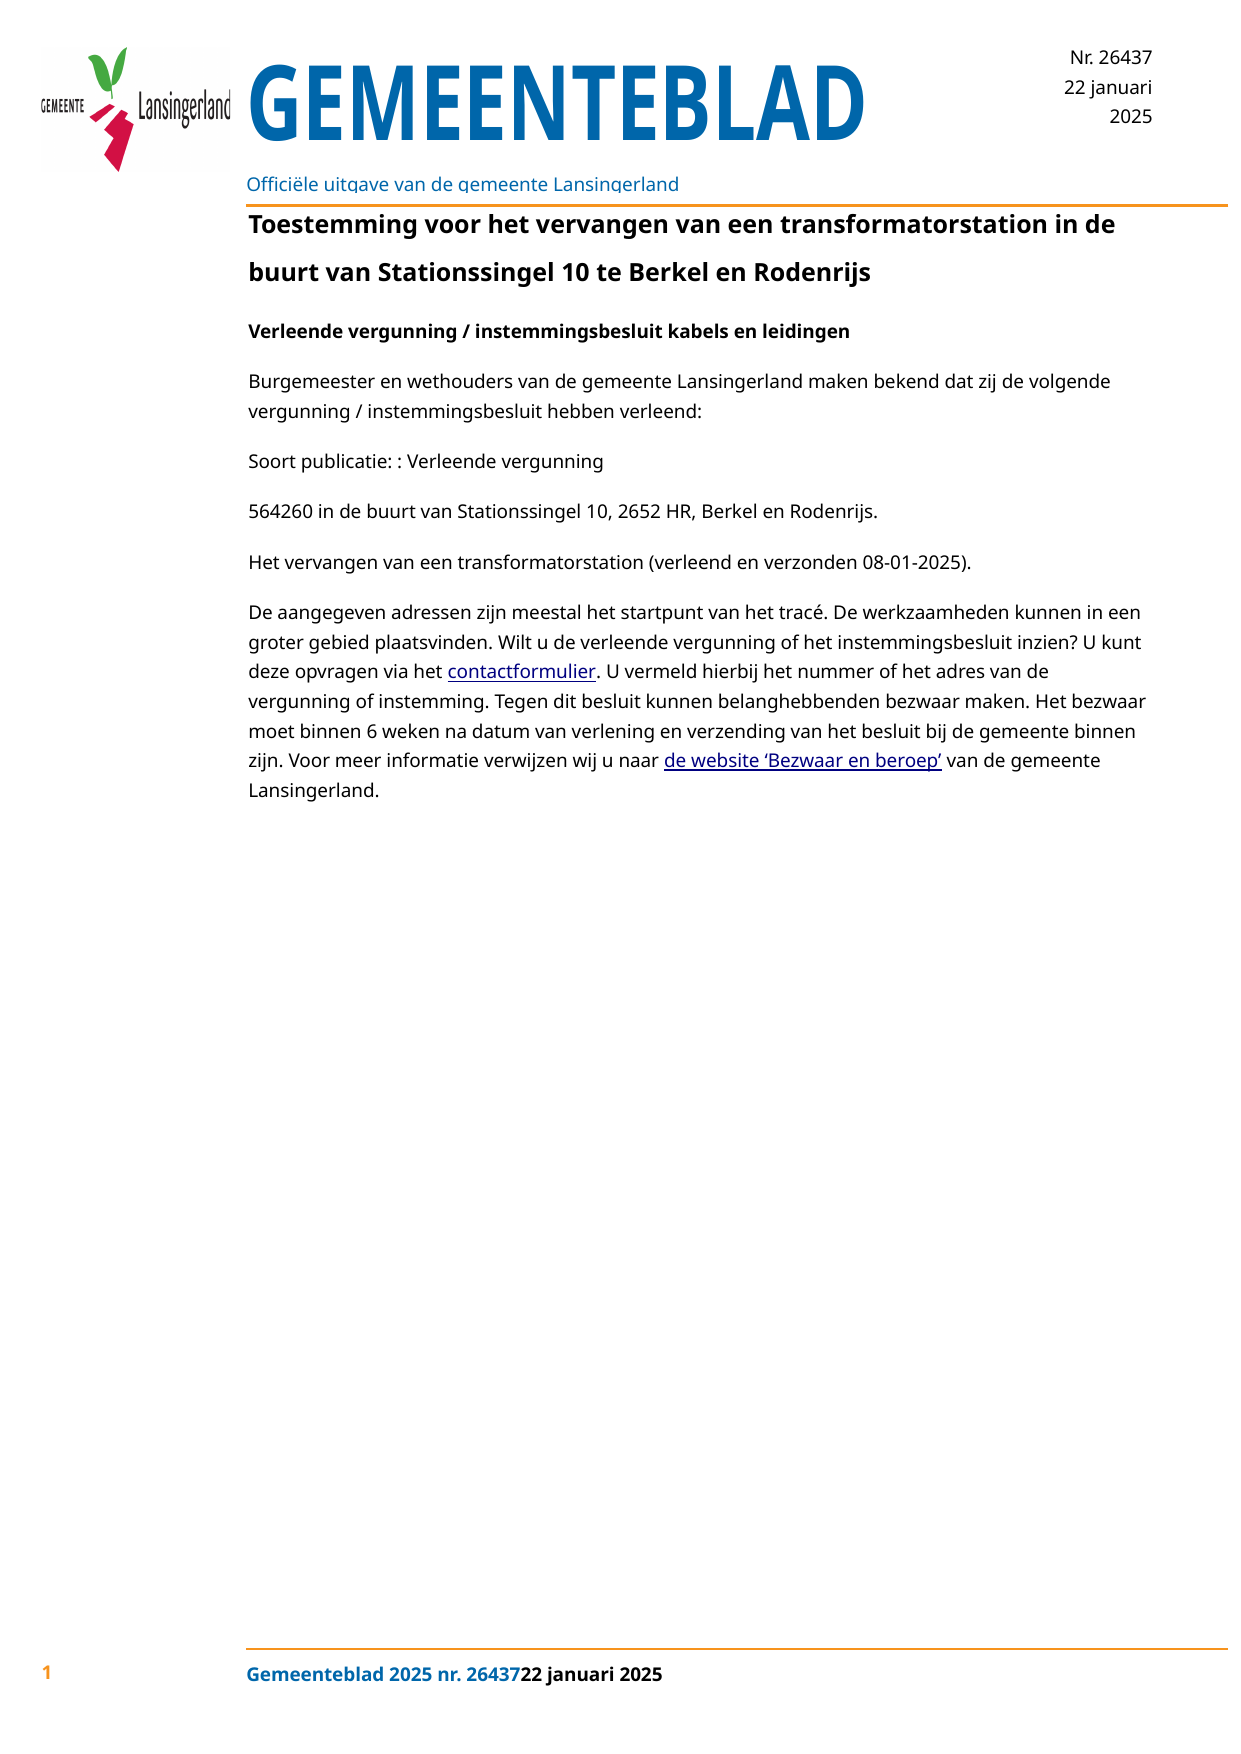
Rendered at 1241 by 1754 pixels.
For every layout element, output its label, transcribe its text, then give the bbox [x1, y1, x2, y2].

text Burgemeester en wethouders van de gemeente Lansingerland maken bekend dat zij de volgende vergunning / instemmingsbesluit hebben verleend: [248, 368, 1152, 424]
text Verleende vergunning / instemmingsbesluit kabels en leidingen [248, 318, 1152, 344]
text Soort publicatie: : Verleende vergunning [248, 448, 1152, 474]
text De aangegeven adressen zijn meestal het startpunt van het tracé. De werkzaamheden kunnen in een groter gebied plaatsvinden. Wilt u de verleende vergunning of het instemmingsbesluit inzien? U kunt deze opvragen via het contactformulier. U vermeld hierbij het nummer of het adres van de vergunning of instemming. Tegen dit besluit kunnen belanghebbenden bezwaar maken. Het bezwaar moet binnen 6 weken na datum van verlening en verzending van het besluit bij de gemeente binnen zijn. Voor meer informatie verwijzen wij u naar de website ‘Bezwaar en beroep’ van de gemeente Lansingerland. [248, 599, 1152, 803]
text Toestemming voor het vervangen van een transformatorstation in de buurt van Stationssingel 10 te Berkel en Rodenrijs [248, 207, 1152, 288]
text 564260 in de buurt van Stationssingel 10, 2652 HR, Berkel en Rodenrijs. [248, 499, 1152, 524]
picture [41, 47, 231, 172]
text Het vervangen van een transformatorstation (verleend en verzonden 08-01-2025). [248, 549, 1152, 575]
